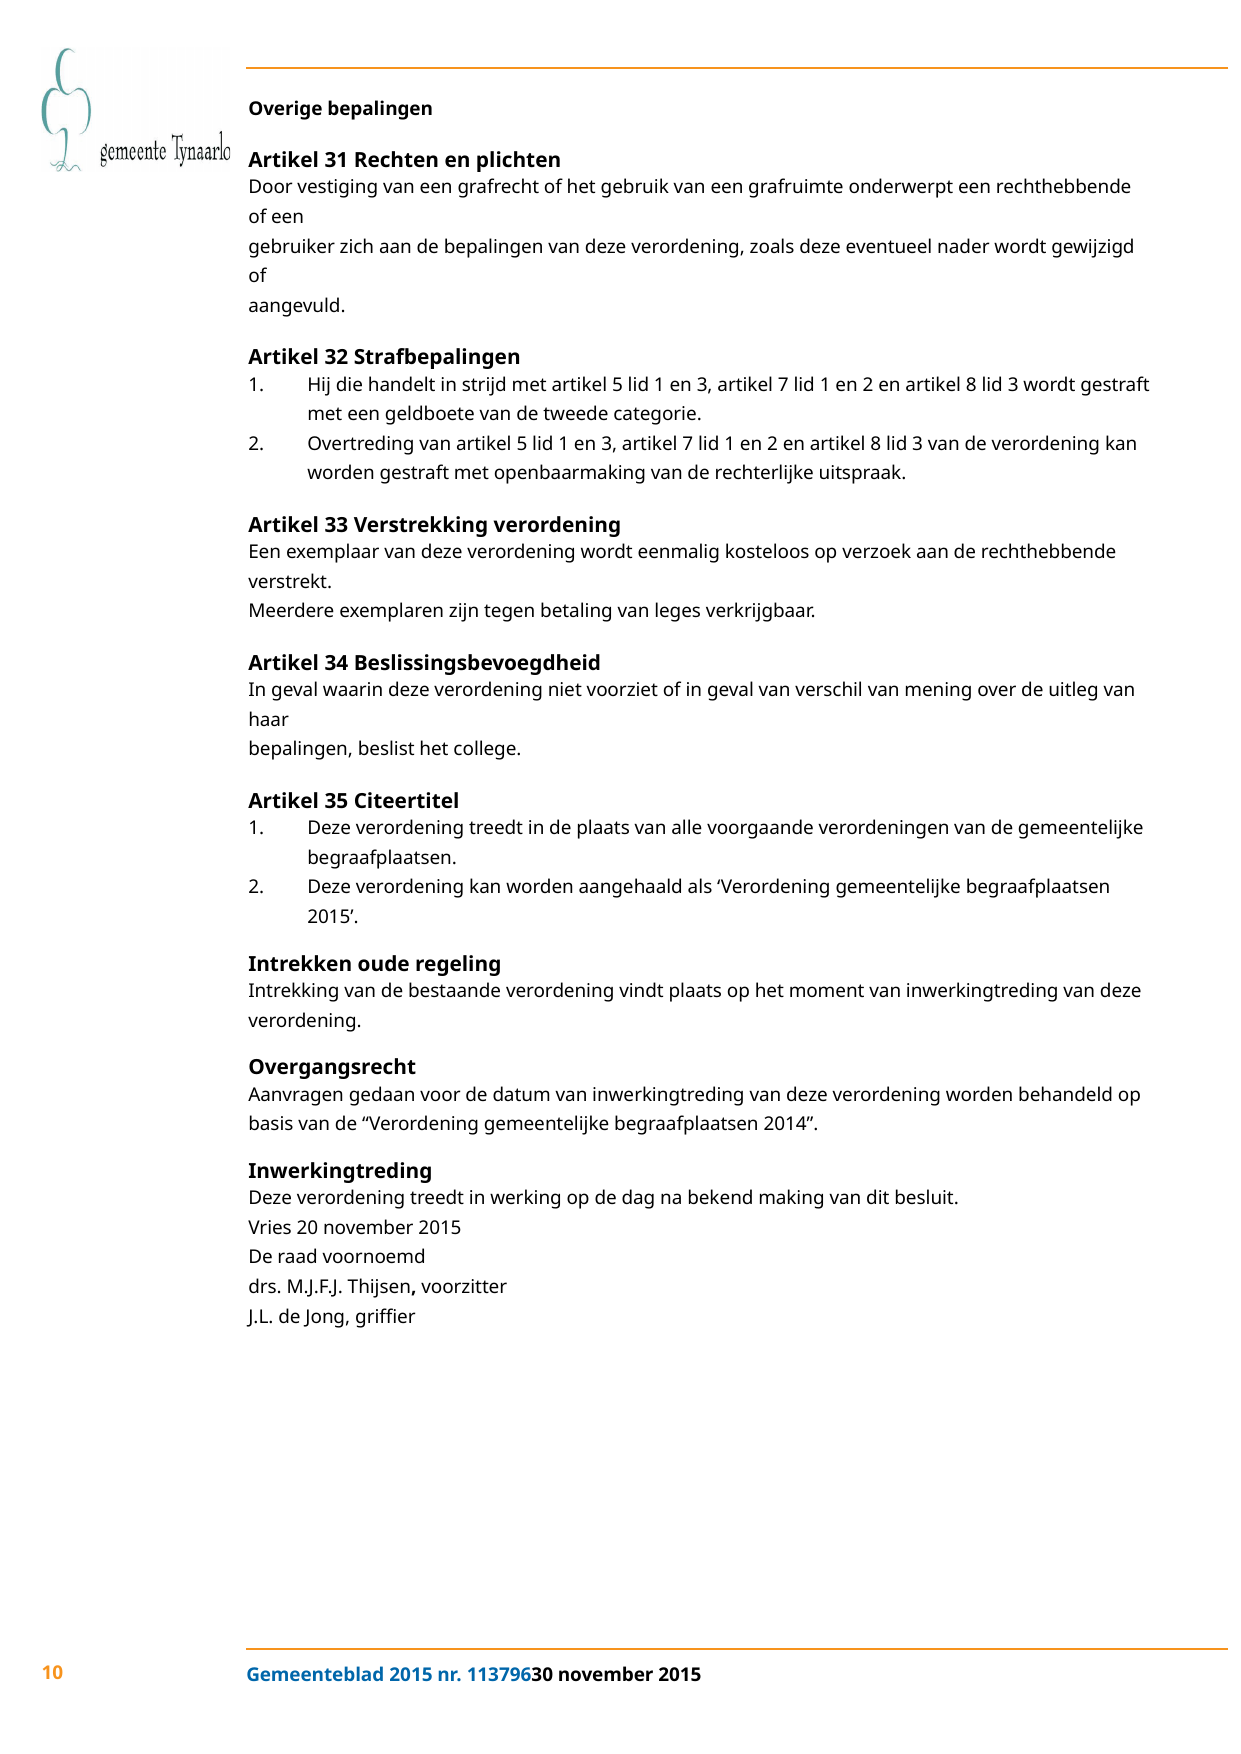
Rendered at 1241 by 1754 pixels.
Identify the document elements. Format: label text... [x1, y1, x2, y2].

text Vries 20 november 2015 [248, 1214, 1152, 1240]
text Artikel 33 Verstrekking verordening [248, 510, 1152, 538]
text Meerdere exemplaren zijn tegen betaling van leges verkrijgbaar. [248, 598, 1152, 623]
text Overgangsrecht [248, 1052, 1152, 1081]
list Deze verordening kan worden aangehaald als ‘Verordening gemeentelijke begraafplaatsen 2015’. [248, 874, 1152, 929]
list Deze verordening treedt in de plaats van alle voorgaande verordeningen van de gemeentelijke begraafplaatsen. [248, 814, 1152, 870]
text Door vestiging van een grafrecht of het gebruik van een grafruimte onderwerpt een rechthebbende of een [248, 174, 1152, 229]
text Deze verordening treedt in werking op de dag na bekend making van dit besluit. [248, 1184, 1152, 1210]
text gebruiker zich aan de bepalingen van deze verordening, zoals deze eventueel nader wordt gewijzigd of [248, 233, 1152, 288]
text aangevuld. [248, 292, 1152, 318]
list Overtreding van artikel 5 lid 1 en 3, artikel 7 lid 1 en 2 en artikel 8 lid 3 van de verordening kan worden gestraft met openbaarmaking van de rechterlijke uitspraak. [248, 430, 1152, 485]
text In geval waarin deze verordening niet voorziet of in geval van verschil van mening over de uitleg van haar [248, 676, 1152, 732]
picture [41, 47, 231, 172]
list Hij die handelt in strijd met artikel 5 lid 1 en 3, artikel 7 lid 1 en 2 en artikel 8 lid 3 wordt gestraft met een geldboete van de tweede categorie. [248, 371, 1152, 426]
text Artikel 32 Strafbepalingen [248, 342, 1152, 371]
text Artikel 31 Rechten en plichten [248, 145, 1152, 174]
text J.L. de Jong, griffier [248, 1303, 1152, 1329]
text Aanvragen gedaan voor de datum van inwerkingtreding van deze verordening worden behandeld op basis van de “Verordening gemeentelijke begraafplaatsen 2014”. [248, 1081, 1152, 1136]
text Inwerkingtreding [248, 1156, 1152, 1184]
text drs. M.J.F.J. Thijsen, voorzitter [248, 1273, 1152, 1299]
text Een exemplaar van deze verordening wordt eenmalig kosteloos op verzoek aan de rechthebbende verstrekt. [248, 538, 1152, 594]
text Overige bepalingen [248, 95, 1152, 121]
text Intrekken oude regeling [248, 949, 1152, 977]
text Intrekking van de bestaande verordening vindt plaats op het moment van inwerkingtreding van deze verordening. [248, 977, 1152, 1033]
text Artikel 35 Citeertitel [248, 786, 1152, 814]
text De raad voornoemd [248, 1244, 1152, 1269]
text bepalingen, beslist het college. [248, 736, 1152, 761]
text Artikel 34 Beslissingsbevoegdheid [248, 648, 1152, 676]
